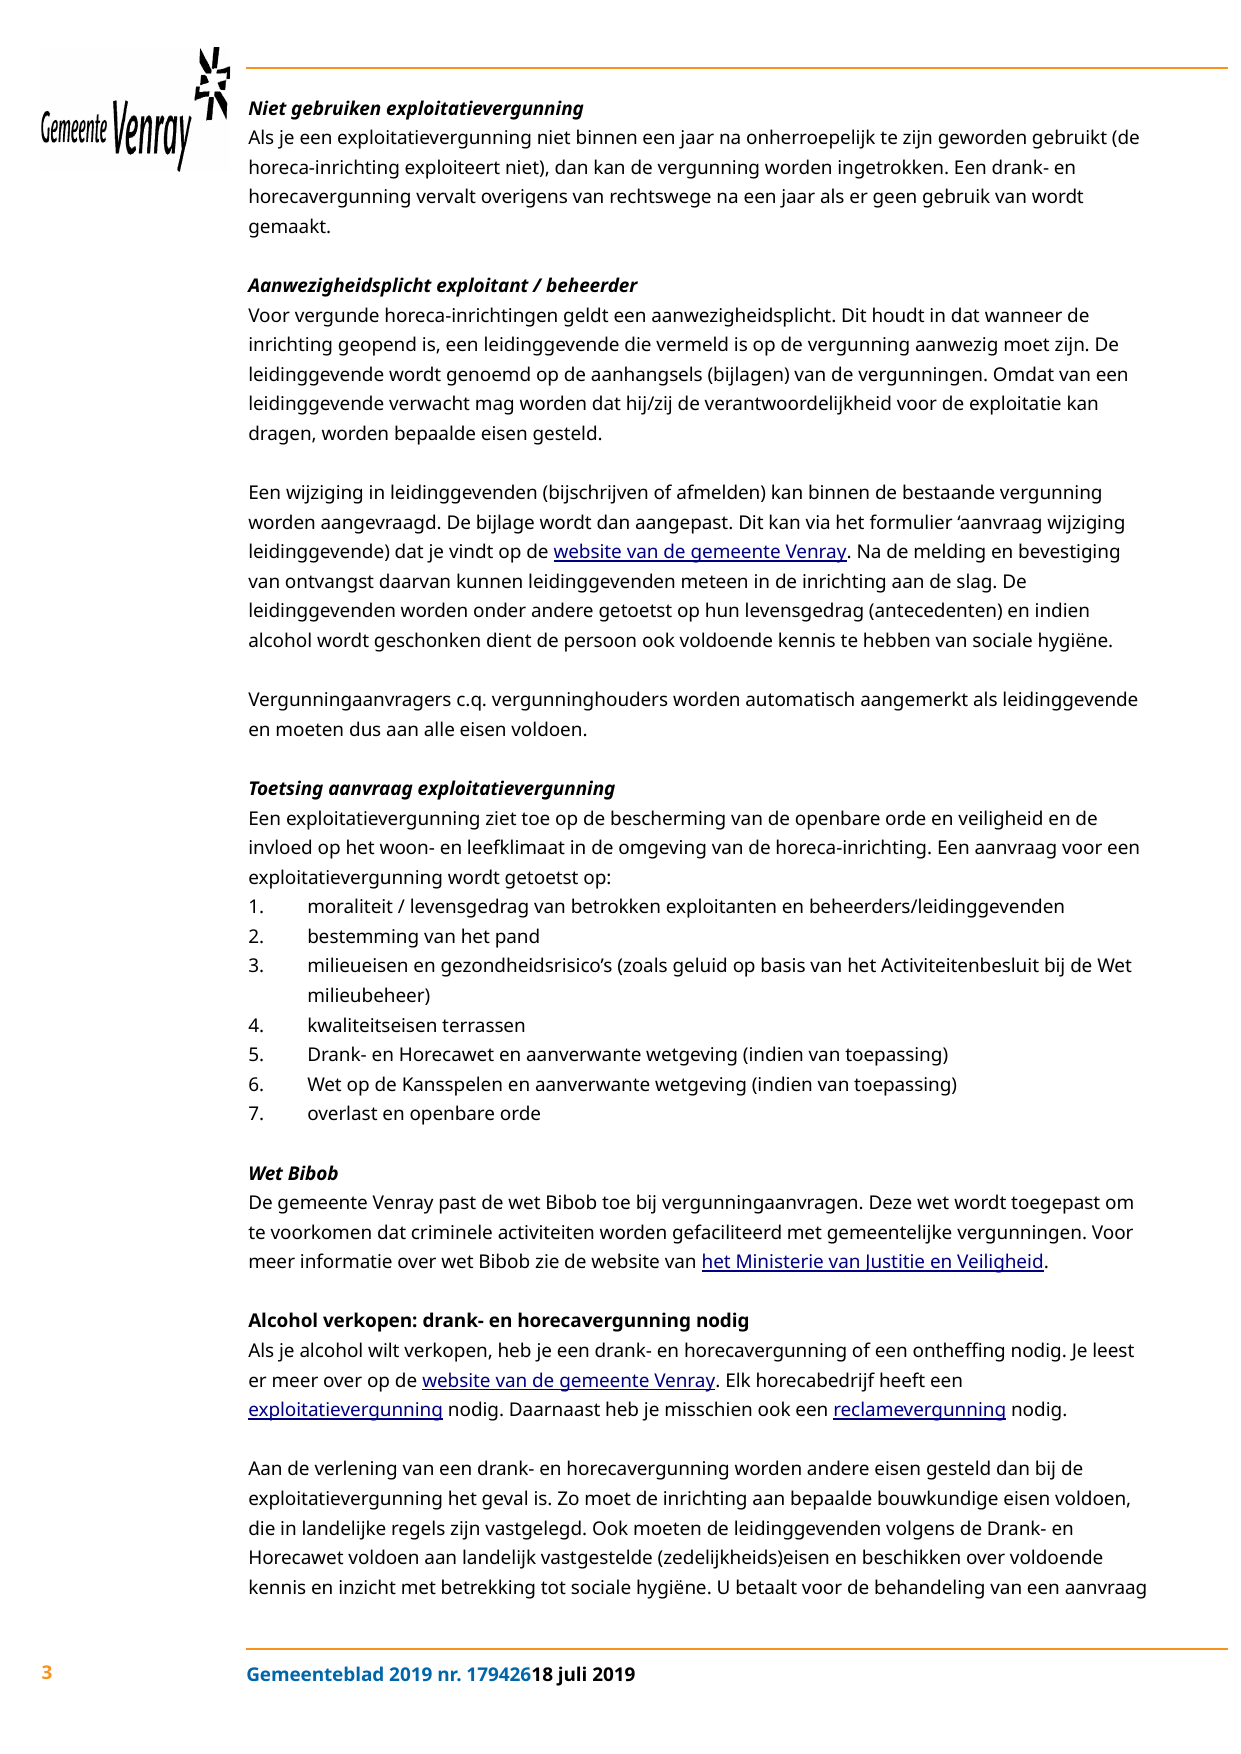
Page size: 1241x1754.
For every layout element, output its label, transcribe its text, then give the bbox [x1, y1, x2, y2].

text De gemeente Venray past de wet Bibob toe bij vergunningaanvragen. Deze wet wordt toegepast om te voorkomen dat criminele activiteiten worden gefaciliteerd met gemeentelijke vergunningen. Voor meer informatie over wet Bibob zie de website van het Ministerie van Justitie en Veiligheid. [248, 1189, 1152, 1274]
list Wet op de Kansspelen en aanverwante wetgeving (indien van toepassing) [248, 1071, 1152, 1097]
text Toetsing aanvraag exploitatievergunning [248, 775, 1152, 801]
picture [41, 47, 231, 172]
list bestemming van het pand [248, 923, 1152, 949]
list moraliteit / levensgedrag van betrokken exploitanten en beheerders/leidinggevenden [248, 893, 1152, 919]
list milieueisen en gezondheidsrisico’s (zoals geluid op basis van het Activiteitenbesluit bij de Wet milieubeheer) [248, 953, 1152, 1008]
text Wet Bibob [248, 1160, 1152, 1186]
text Niet gebruiken exploitatievergunning [248, 95, 1152, 121]
text Een wijziging in leidinggevenden (bijschrijven of afmelden) kan binnen de bestaande vergunning worden aangevraagd. De bijlage wordt dan aangepast. Dit kan via het formulier ‘aanvraag wijziging leidinggevende) dat je vindt op de website van de gemeente Venray. Na de melding en bevestiging van ontvangst daarvan kunnen leidinggevenden meteen in de inrichting aan de slag. De leidinggevenden worden onder andere getoetst op hun levensgedrag (antecedenten) en indien alcohol wordt geschonken dient de persoon ook voldoende kennis te hebben van sociale hygiëne. [248, 479, 1152, 653]
text Als je een exploitatievergunning niet binnen een jaar na onherroepelijk te zijn geworden gebruikt (de horeca-inrichting exploiteert niet), dan kan de vergunning worden ingetrokken. Een drank- en horecavergunning vervalt overigens van rechtswege na een jaar als er geen gebruik van wordt gemaakt. [248, 124, 1152, 239]
text Voor vergunde horeca-inrichtingen geldt een aanwezigheidsplicht. Dit houdt in dat wanneer de inrichting geopend is, een leidinggevende die vermeld is op de vergunning aanwezig moet zijn. De leidinggevende wordt genoemd op de aanhangsels (bijlagen) van de vergunningen. Omdat van een leidinggevende verwacht mag worden dat hij/zij de verantwoordelijkheid voor de exploitatie kan dragen, worden bepaalde eisen gesteld. [248, 302, 1152, 446]
list kwaliteitseisen terrassen [248, 1012, 1152, 1038]
list Drank- en Horecawet en aanverwante wetgeving (indien van toepassing) [248, 1041, 1152, 1067]
text Een exploitatievergunning ziet toe op de bescherming van de openbare orde en veiligheid en de invloed op het woon- en leefklimaat in de omgeving van de horeca-inrichting. Een aanvraag voor een exploitatievergunning wordt getoetst op: [248, 805, 1152, 890]
text Alcohol verkopen: drank- en horecavergunning nodig [248, 1308, 1152, 1333]
text Aan de verlening van een drank- en horecavergunning worden andere eisen gesteld dan bij de exploitatievergunning het geval is. Zo moet de inrichting aan bepaalde bouwkundige eisen voldoen, die in landelijke regels zijn vastgelegd. Ook moeten de leidinggevenden volgens de Drank- en Horecawet voldoen aan landelijk vast­gestelde (zedelijkheids)eisen en beschikken over voldoende kennis en inzicht met betrekking tot sociale hygiëne. U betaalt voor de behandeling van een aanvraag [248, 1456, 1152, 1600]
text Als je alcohol wilt verkopen, heb je een drank- en horecavergunning of een ontheffing nodig. Je leest er meer over op de website van de gemeente Venray. Elk horecabedrijf heeft een exploitatievergunning nodig. Daarnaast heb je misschien ook een reclamevergunning nodig. [248, 1337, 1152, 1422]
text Aanwezigheidsplicht exploitant / beheerder [248, 272, 1152, 298]
text Vergunningaanvragers c.q. vergunninghouders worden automatisch aangemerkt als leidinggevende en moeten dus aan alle eisen voldoen. [248, 686, 1152, 742]
list overlast en openbare orde [248, 1101, 1152, 1126]
